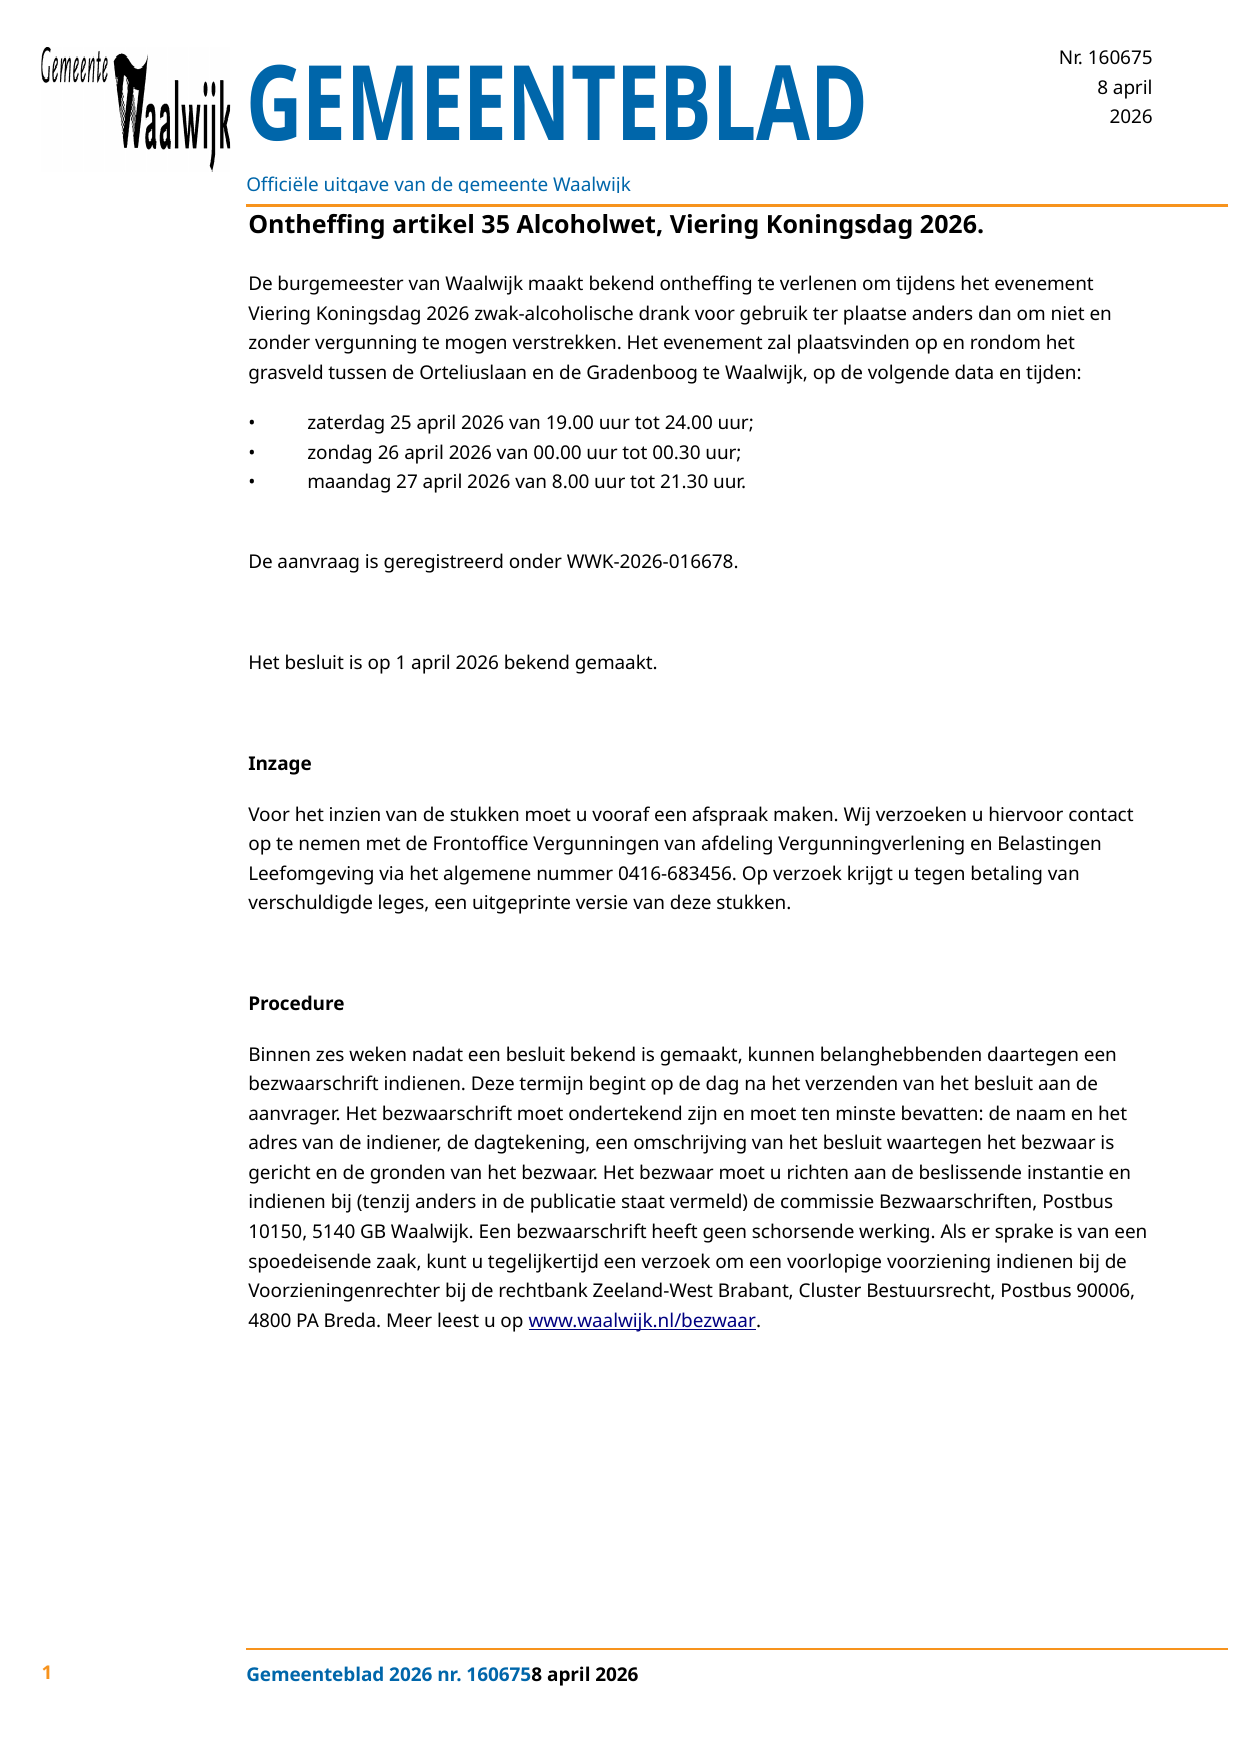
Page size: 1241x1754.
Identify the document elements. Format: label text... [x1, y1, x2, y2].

text De aanvraag is geregistreerd onder WWK-2026-016678. [248, 549, 1152, 574]
list zondag 26 april 2026 van 00.00 uur tot 00.30 uur; [248, 439, 1152, 465]
text Inzage [248, 750, 1152, 776]
list zaterdag 25 april 2026 van 19.00 uur tot 24.00 uur; [248, 409, 1152, 435]
text Voor het inzien van de stukken moet u vooraf een afspraak maken. Wij verzoeken u hiervoor contact op te nemen met de Frontoffice Vergunningen van afdeling Vergunningverlening en Belastingen Leefomgeving via het algemene nummer 0416-683456. Op verzoek krijgt u tegen betaling van verschuldigde leges, een uitgeprinte versie van deze stukken. [248, 801, 1152, 915]
text Ontheffing artikel 35 Alcoholwet, Viering Koningsdag 2026. [248, 207, 1152, 241]
text De burgemeester van Waalwijk maakt bekend ontheffing te verlenen om tijdens het evenement Viering Koningsdag 2026 zwak-alcoholische drank voor gebruik ter plaatse anders dan om niet en zonder vergunning te mogen verstrekken. Het evenement zal plaatsvinden op en rondom het grasveld tussen de Orteliuslaan en de Gradenboog te Waalwijk, op de volgende data en tijden: [248, 270, 1152, 385]
text Het besluit is op 1 april 2026 bekend gemaakt. [248, 649, 1152, 675]
list maandag 27 april 2026 van 8.00 uur tot 21.30 uur. [248, 469, 1152, 494]
text Binnen zes weken nadat een besluit bekend is gemaakt, kunnen belanghebbenden daartegen een bezwaarschrift indienen. Deze termijn begint op de dag na het verzenden van het besluit aan de aanvrager. Het bezwaarschrift moet ondertekend zijn en moet ten minste bevatten: de naam en het adres van de indiener, de dagtekening, een omschrijving van het besluit waartegen het bezwaar is gericht en de gronden van het bezwaar. Het bezwaar moet u richten aan de beslissende instantie en indienen bij (tenzij anders in de publicatie staat vermeld) de commissie Bezwaarschriften, Postbus 10150, 5140 GB Waalwijk. Een bezwaarschrift heeft geen schorsende werking. Als er sprake is van een spoedeisende zaak, kunt u tegelijkertijd een verzoek om een voorlopige voorziening indienen bij de Voorzieningenrechter bij de rechtbank Zeeland-West Brabant, Cluster Bestuursrecht, Postbus 90006, 4800 PA Breda. Meer leest u op www.waalwijk.nl/bezwaar. [248, 1041, 1152, 1333]
text Procedure [248, 990, 1152, 1016]
picture [41, 47, 231, 172]
